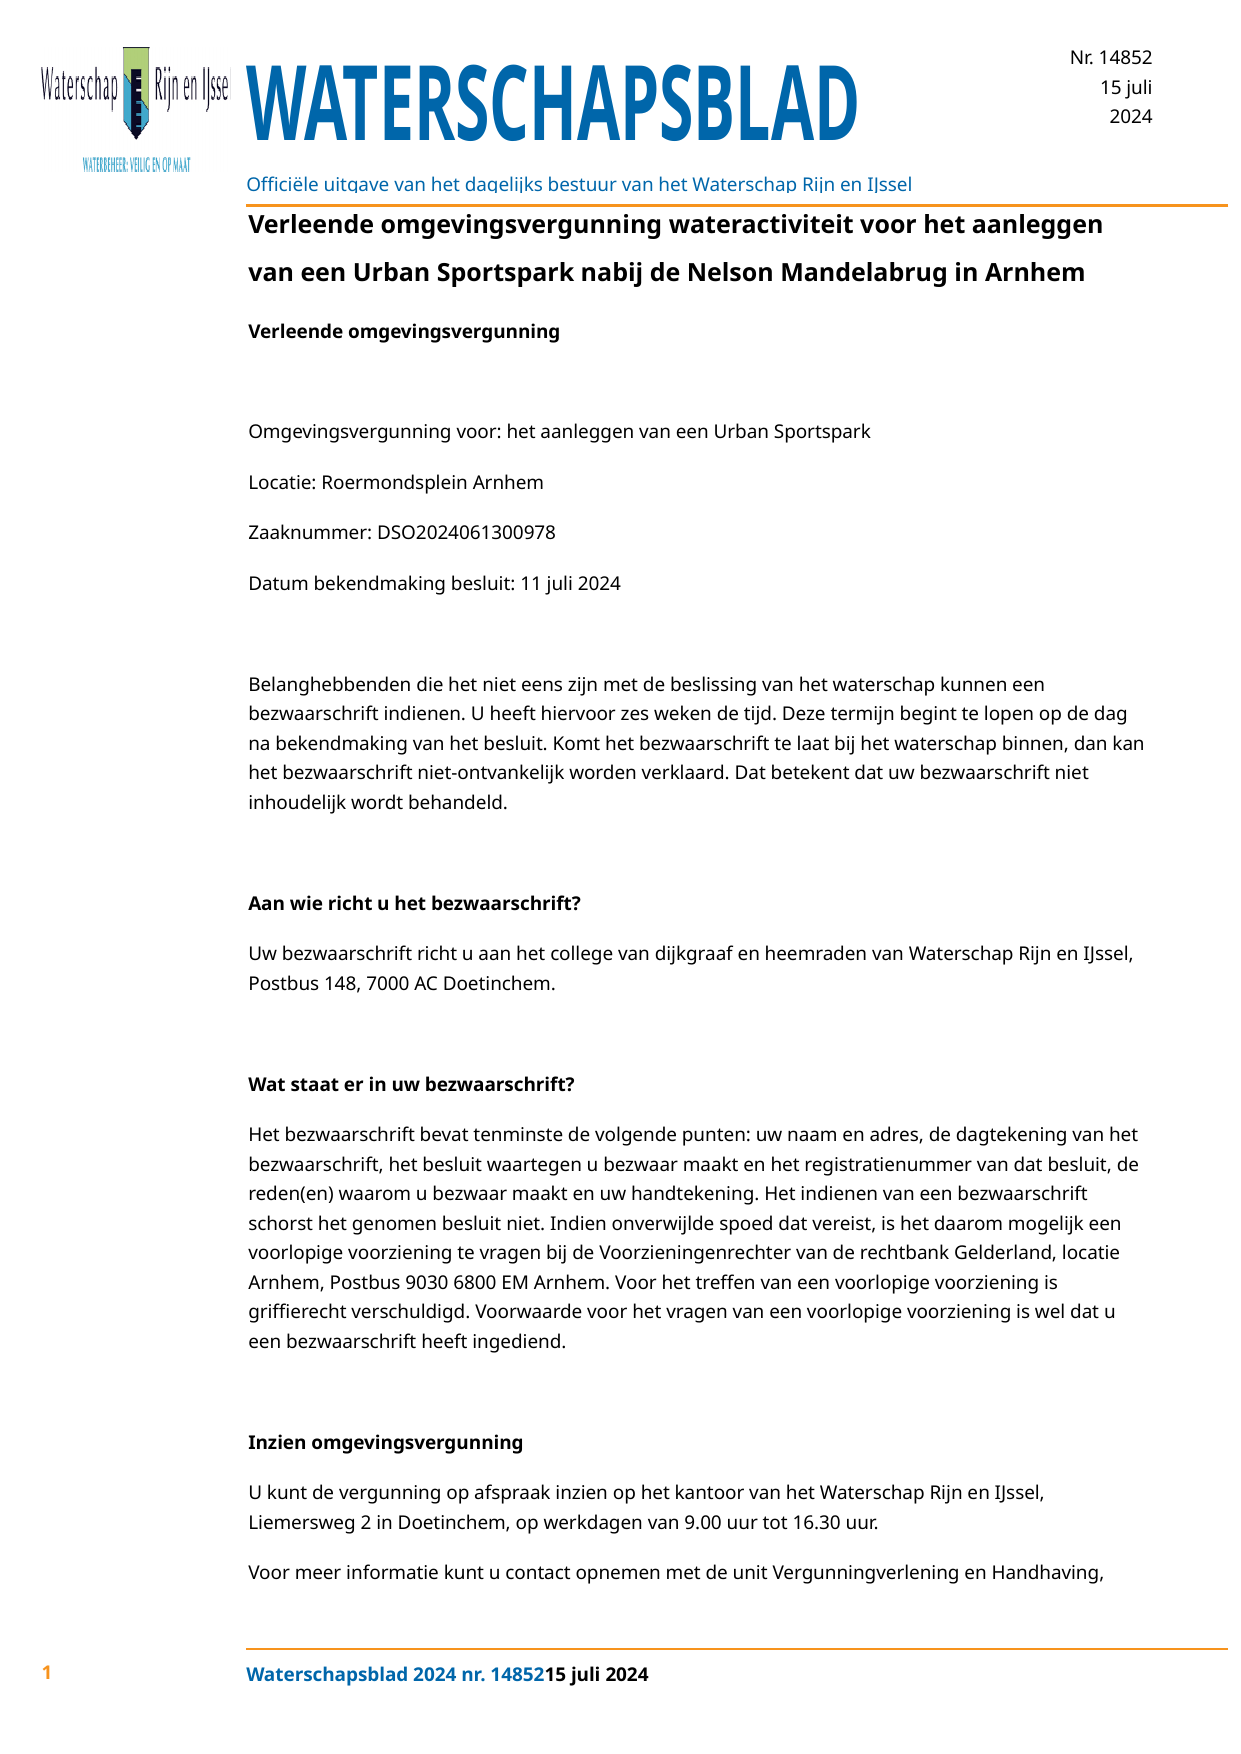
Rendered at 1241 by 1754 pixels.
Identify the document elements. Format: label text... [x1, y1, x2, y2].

text Het bezwaarschrift bevat tenminste de volgende punten: uw naam en adres, de dagtekening van het bezwaarschrift, het besluit waartegen u bezwaar maakt en het registratienummer van dat besluit, de reden(en) waarom u bezwaar maakt en uw handtekening. Het indienen van een bezwaarschrift schorst het genomen besluit niet. Indien onverwijlde spoed dat vereist, is het daarom mogelijk een voorlopige voorziening te vragen bij de Voorzieningenrechter van de rechtbank Gelderland, locatie Arnhem, Postbus 9030 6800 EM Arnhem. Voor het treffen van een voorlopige voorziening is griffierecht verschuldigd. Voorwaarde voor het vragen van een voorlopige voorziening is wel dat u een bezwaarschrift heeft ingediend. [248, 1121, 1152, 1354]
text Uw bezwaarschrift richt u aan het college van dijkgraaf en heemraden van Waterschap Rijn en IJssel, Postbus 148, 7000 AC Doetinchem. [248, 940, 1152, 996]
picture [41, 47, 231, 172]
text Locatie: Roermondsplein Arnhem [248, 469, 1152, 495]
text Voor meer informatie kunt u contact opnemen met de unit Vergunningverlening en Handhaving, [248, 1559, 1152, 1585]
text Verleende omgevingsvergunning wateractiviteit voor het aanleggen van een Urban Sportspark nabij de Nelson Mandelabrug in Arnhem [248, 207, 1152, 288]
text U kunt de vergunning op afspraak inzien op het kantoor van het Waterschap Rijn en IJssel, Liemersweg 2 in Doetinchem, op werkdagen van 9.00 uur tot 16.30 uur. [248, 1479, 1152, 1535]
text Verleende omgevingsvergunning [248, 318, 1152, 344]
text Datum bekendmaking besluit: 11 juli 2024 [248, 570, 1152, 596]
text Belanghebbenden die het niet eens zijn met de beslissing van het waterschap kunnen een bezwaarschrift indienen. U heeft hiervoor zes weken de tijd. Deze termijn begint te lopen op de dag na bekendmaking van het besluit. Komt het bezwaarschrift te laat bij het waterschap binnen, dan kan het bezwaarschrift niet-ontvankelijk worden verklaard. Dat betekent dat uw bezwaarschrift niet inhoudelijk wordt behandeld. [248, 671, 1152, 815]
text Inzien omgevingsvergunning [248, 1429, 1152, 1455]
text Aan wie richt u het bezwaarschrift? [248, 890, 1152, 916]
text Omgevingsvergunning voor: het aanleggen van een Urban Sportspark [248, 419, 1152, 444]
text Wat staat er in uw bezwaarschrift? [248, 1071, 1152, 1097]
text Zaaknummer: DSO2024061300978 [248, 519, 1152, 545]
